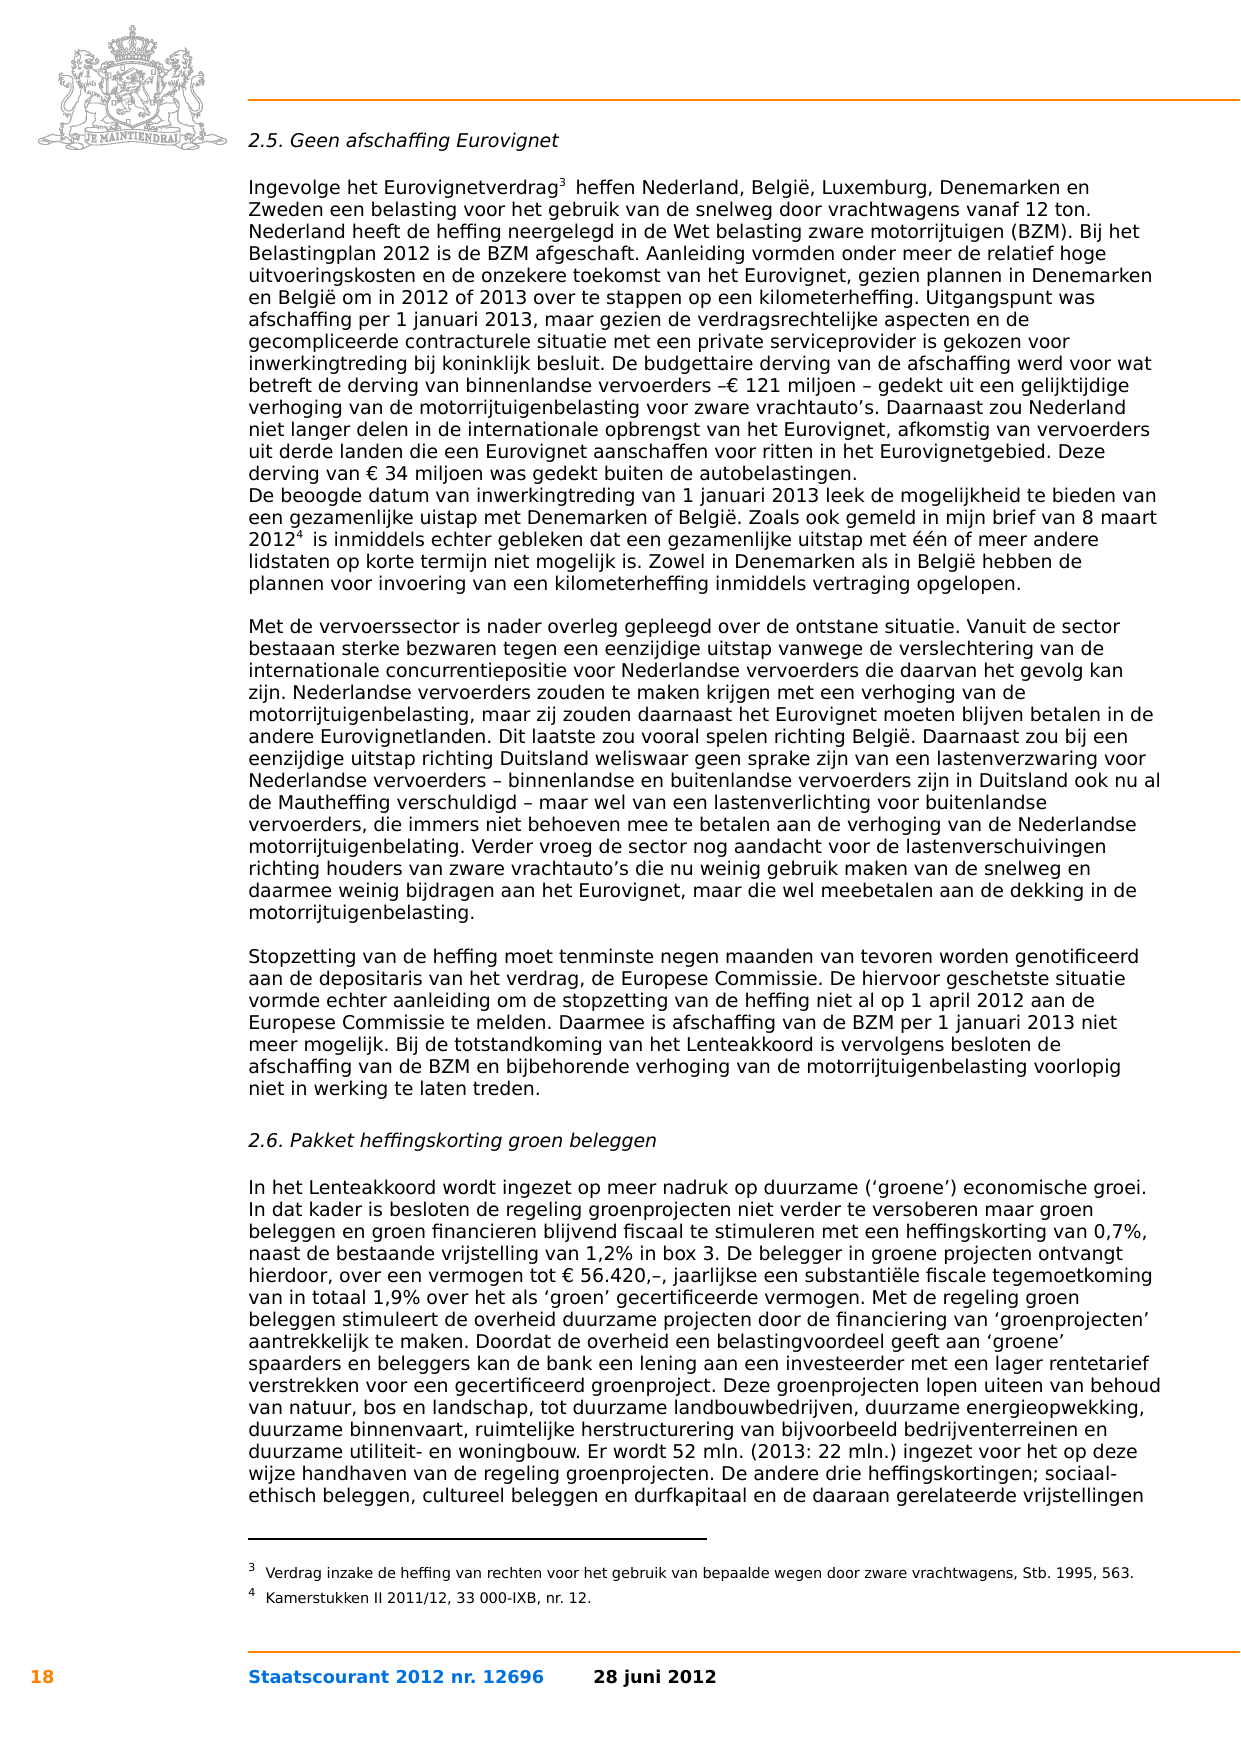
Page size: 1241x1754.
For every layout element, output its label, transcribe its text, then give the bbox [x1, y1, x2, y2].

picture [38, 25, 227, 150]
text Met de vervoerssector is nader overleg gepleegd over de ontstane situatie. Vanuit de sector bestaaan sterke bezwaren tegen een eenzijdige uitstap vanwege de verslechtering van de internationale concurrentiepositie voor Nederlandse vervoerders die daarvan het gevolg kan zijn. Nederlandse vervoerders zouden te maken krijgen met een verhoging van de motorrijtuigenbelasting, maar zij zouden daarnaast het Eurovignet moeten blijven betalen in de andere Eurovignetlanden. Dit laatste zou vooral spelen richting België. Daarnaast zou bij een eenzijdige uitstap richting Duitsland weliswaar geen sprake zijn van een lastenverzwaring voor Nederlandse vervoerders – binnenlandse en buitenlandse vervoerders zijn in Duitsland ook nu al de Mautheffing verschuldigd – maar wel van een lastenverlichting voor buitenlandse vervoerders, die immers niet behoeven mee te betalen aan de verhoging van de Nederlandse motorrijtuigenbelating. Verder vroeg de sector nog aandacht voor de lastenverschuivingen richting houders van zware vrachtauto’s die nu weinig gebruik maken van de snelweg en daarmee weinig bijdragen aan het Eurovignet, maar die wel meebetalen aan de dekking in de motorrijtuigenbelasting. [248, 616, 1163, 924]
subtitle 2.5. Geen afschaffing Eurovignet [248, 130, 1163, 152]
text Ingevolge het Eurovignetverdrag heffen Nederland, België, Luxemburg, Denemarken en Zweden een belasting voor het gebruik van de snelweg door vrachtwagens vanaf 12 ton. Nederland heeft de heffing neergelegd in de Wet belasting zware motorrijtuigen (BZM). Bij het Belastingplan 2012 is de BZM afgeschaft. Aanleiding vormden onder meer de relatief hoge uitvoeringskosten en de onzekere toekomst van het Eurovignet, gezien plannen in Denemarken en België om in 2012 of 2013 over te stappen op een kilometerheffing. Uitgangspunt was afschaffing per 1 januari 2013, maar gezien de verdragsrechtelijke aspecten en de gecompliceerde contracturele situatie met een private serviceprovider is gekozen voor inwerkingtreding bij koninklijk besluit. De budgettaire derving van de afschaffing werd voor wat betreft de derving van binnenlandse vervoerders –€ 121 miljoen – gedekt uit een gelijktijdige verhoging van de motorrijtuigenbelasting voor zware vrachtauto’s. Daarnaast zou Nederland niet langer delen in de internationale opbrengst van het Eurovignet, afkomstig van vervoerders uit derde landen die een Eurovignet aanschaffen voor ritten in het Eurovignetgebied. Deze derving van € 34 miljoen was gedekt buiten de autobelastingen. [248, 177, 1163, 484]
text Stopzetting van de heffing moet tenminste negen maanden van tevoren worden genotificeerd aan de depositaris van het verdrag, de Europese Commissie. De hiervoor geschetste situatie vormde echter aanleiding om de stopzetting van de heffing niet al op 1 april 2012 aan de Europese Commissie te melden. Daarmee is afschaffing van de BZM per 1 januari 2013 niet meer mogelijk. Bij de totstandkoming van het Lenteakkoord is vervolgens besloten de afschaffing van de BZM en bijbehorende verhoging van de motorrijtuigenbelasting voorlopig niet in werking te laten treden. [248, 946, 1163, 1100]
text In dat kader is besloten de regeling groenprojecten niet verder te versoberen maar groen beleggen en groen financieren blijvend fiscaal te stimuleren met een heffingskorting van 0,7%, naast de bestaande vrijstelling van 1,2% in box 3. De belegger in groene projecten ontvangt hierdoor, over een vermogen tot € 56.420,–, jaarlijkse een substantiële fiscale tegemoetkoming van in totaal 1,9% over het als ‘groen’ gecertificeerde vermogen. Met de regeling groen beleggen stimuleert de overheid duurzame projecten door de financiering van ‘groenprojecten’ aantrekkelijk te maken. Doordat de overheid een belastingvoordeel geeft aan ‘groene’ spaarders en beleggers kan de bank een lening aan een investeerder met een lager rentetarief verstrekken voor een gecertificeerd groenproject. Deze groenprojecten lopen uiteen van behoud van natuur, bos en landschap, tot duurzame landbouwbedrijven, duurzame energieopwekking, duurzame binnenvaart, ruimtelijke herstructurering van bijvoorbeeld bedrijventerreinen en duurzame utiliteit- en woningbouw. Er wordt 52 mln. (2013: 22 mln.) ingezet voor het op deze wijze handhaven van de regeling groenprojecten. De andere drie heffingskortingen; sociaal-ethisch beleggen, cultureel beleggen en durfkapitaal en de daaraan gerelateerde vrijstellingen [248, 1199, 1163, 1506]
text Kamerstukken II 2011/12, 33 000-IXB, nr. 12. [248, 1586, 1163, 1608]
subtitle 2.6. Pakket heffingskorting groen beleggen [248, 1130, 1163, 1152]
text De beoogde datum van inwerkingtreding van 1 januari 2013 leek de mogelijkheid te bieden van een gezamenlijke uistap met Denemarken of België. Zoals ook gemeld in mijn brief van 8 maart 2012 is inmiddels echter gebleken dat een gezamenlijke uitstap met één of meer andere lidstaten op korte termijn niet mogelijk is. Zowel in Denemarken als in België hebben de plannen voor invoering van een kilometerheffing inmiddels vertraging opgelopen. [248, 484, 1163, 594]
text Verdrag inzake de heffing van rechten voor het gebruik van bepaalde wegen door zware vrachtwagens, Stb. 1995, 563. [248, 1561, 1163, 1583]
text In het Lenteakkoord wordt ingezet op meer nadruk op duurzame (‘groene’) economische groei. [248, 1177, 1163, 1199]
